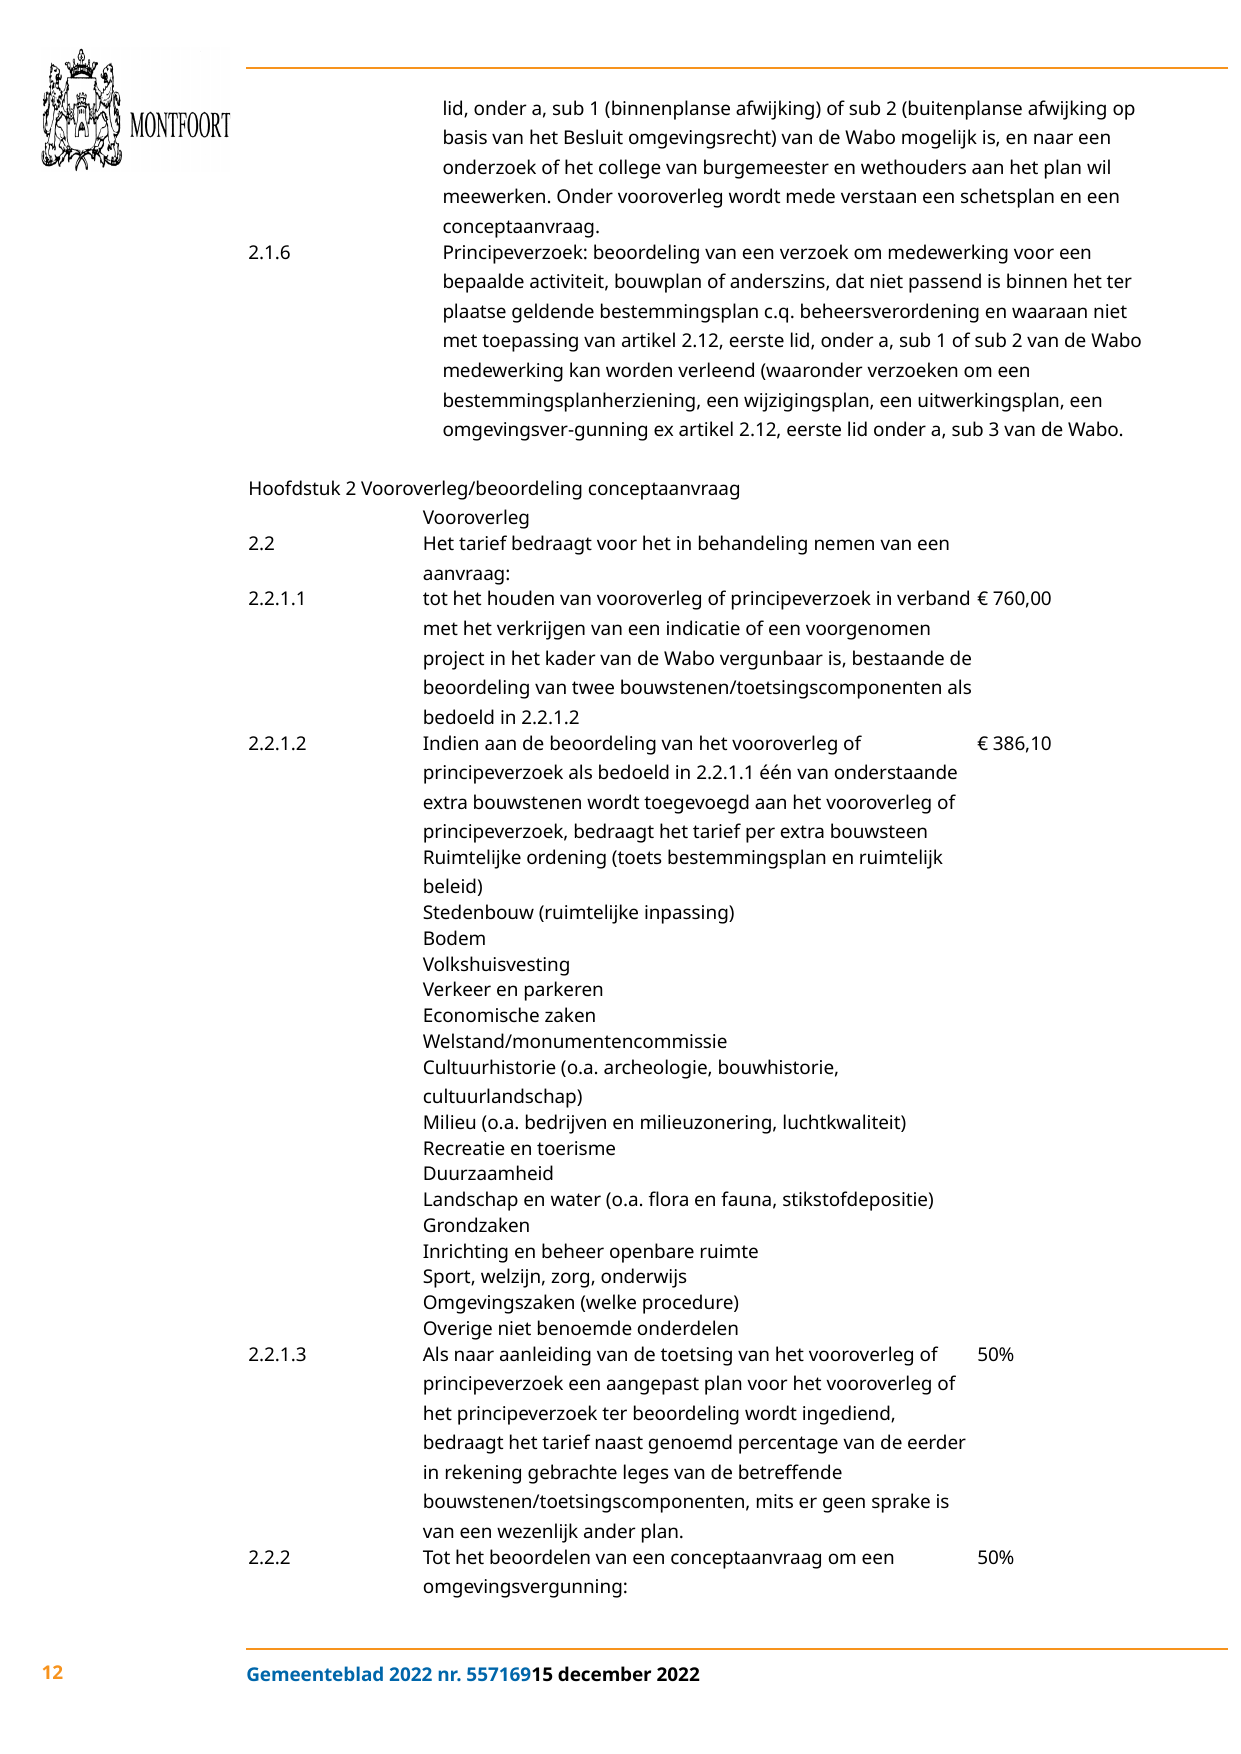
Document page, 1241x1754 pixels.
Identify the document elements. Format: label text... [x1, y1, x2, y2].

table_cell [248, 1289, 423, 1315]
table_cell Welstand/monumentencommissie [423, 1028, 977, 1054]
table_cell [248, 1264, 423, 1289]
table_cell [977, 977, 1152, 1002]
table_cell [977, 1315, 1152, 1341]
table_cell Tot het beoordelen van een conceptaanvraag om een omgevingsvergunning: [423, 1544, 977, 1599]
table_cell 2.1.6 [248, 239, 442, 442]
table_cell Recreatie en toerisme [423, 1135, 977, 1161]
table_cell [977, 1289, 1152, 1315]
table_cell 2.2 [248, 530, 423, 586]
table_cell [977, 1238, 1152, 1263]
table_cell [248, 951, 423, 977]
table_cell [977, 900, 1152, 925]
table_cell Verkeer en parkeren [423, 977, 977, 1002]
table_cell [248, 1135, 423, 1161]
table_cell [248, 1238, 423, 1263]
picture [41, 47, 231, 172]
table_cell [977, 844, 1152, 899]
table_cell [248, 1315, 423, 1341]
table_cell [977, 1161, 1152, 1186]
table_cell [248, 1003, 423, 1028]
table_cell Ruimtelijke ordening (toets bestemmingsplan en ruimtelijk beleid) [423, 844, 977, 899]
table_cell [248, 1186, 423, 1212]
table_cell [977, 1028, 1152, 1054]
table_cell 50% [977, 1341, 1152, 1544]
table_cell [977, 1109, 1152, 1135]
table_cell [248, 1028, 423, 1054]
table_cell 2.2.1.1 [248, 586, 423, 730]
table_cell [977, 1264, 1152, 1289]
table_cell tot het houden van vooroverleg of principeverzoek in verband met het verkrijgen van een indicatie of een voorgenomen project in het kader van de Wabo vergunbaar is, bestaande de beoordeling van twee bouwstenen/toetsingscomponenten als bedoeld in 2.2.1.2 [423, 586, 977, 730]
table_cell Omgevingszaken (welke procedure) [423, 1289, 977, 1315]
table_cell [977, 1003, 1152, 1028]
text Hoofdstuk 2 Vooroverleg/beoordeling conceptaanvraag [248, 475, 1152, 501]
table_cell Sport, welzijn, zorg, onderwijs [423, 1264, 977, 1289]
table_cell [248, 1109, 423, 1135]
table_cell [977, 951, 1152, 977]
table_cell Landschap en water (o.a. flora en fauna, stikstofdepositie) [423, 1186, 977, 1212]
table_cell [248, 95, 442, 239]
table_header Vooroverleg [423, 505, 977, 530]
table_cell Economische zaken [423, 1003, 977, 1028]
table_cell [977, 1212, 1152, 1238]
table_cell [977, 1135, 1152, 1161]
table_cell Bodem [423, 925, 977, 951]
table_cell [248, 844, 423, 899]
table_cell Grondzaken [423, 1212, 977, 1238]
table_cell Stedenbouw (ruimtelijke inpassing) [423, 900, 977, 925]
table_cell [977, 1054, 1152, 1109]
table_cell Principeverzoek: beoordeling van een verzoek om medewerking voor een bepaalde activiteit, bouwplan of anderszins, dat niet passend is binnen het ter plaatse geldende bestemmingsplan c.q. beheersverordening en waaraan niet met toepassing van artikel 2.12, eerste lid, onder a, sub 1 of sub 2 van de Wabo medewerking kan worden verleend (waaronder verzoeken om een bestemmingsplanherziening, een wijzigingsplan, een uitwerkingsplan, een omgevingsver-gunning ex artikel 2.12, eerste lid onder a, sub 3 van de Wabo. [442, 239, 1152, 442]
table_cell 50% [977, 1544, 1152, 1599]
table_cell Duurzaamheid [423, 1161, 977, 1186]
table_cell [248, 925, 423, 951]
table_cell Inrichting en beheer openbare ruimte [423, 1238, 977, 1263]
table_cell Volkshuisvesting [423, 951, 977, 977]
table_cell [248, 1161, 423, 1186]
table_cell 2.2.1.2 [248, 730, 423, 844]
table_header [977, 505, 1152, 530]
table_cell [248, 1212, 423, 1238]
table_cell € 386,10 [977, 730, 1152, 844]
table_cell Het tarief bedraagt voor het in behandeling nemen van een aanvraag: [423, 530, 977, 586]
table_cell Indien aan de beoordeling van het vooroverleg of principeverzoek als bedoeld in 2.2.1.1 één van onderstaande extra bouwstenen wordt toegevoegd aan het vooroverleg of principeverzoek, bedraagt het tarief per extra bouwsteen [423, 730, 977, 844]
table_cell Milieu (o.a. bedrijven en milieuzonering, luchtkwaliteit) [423, 1109, 977, 1135]
table_cell lid, onder a, sub 1 (binnenplanse afwijking) of sub 2 (buitenplanse afwijking op basis van het Besluit omgevingsrecht) van de Wabo mogelijk is, en naar een onderzoek of het college van burgemeester en wethouders aan het plan wil meewerken. Onder vooroverleg wordt mede verstaan een schetsplan en een conceptaanvraag. [442, 95, 1152, 239]
table_cell [977, 925, 1152, 951]
table_cell [248, 900, 423, 925]
table_cell 2.2.1.3 [248, 1341, 423, 1544]
table_header [248, 505, 423, 530]
table_cell [977, 530, 1152, 586]
table_cell € 760,00 [977, 586, 1152, 730]
table_cell Als naar aanleiding van de toetsing van het vooroverleg of principeverzoek een aangepast plan voor het vooroverleg of het principeverzoek ter beoordeling wordt ingediend, bedraagt het tarief naast genoemd percentage van de eerder in rekening gebrachte leges van de betreffende bouwstenen/toetsingscomponenten, mits er geen sprake is van een wezenlijk ander plan. [423, 1341, 977, 1544]
table_cell Cultuurhistorie (o.a. archeologie, bouwhistorie, cultuurlandschap) [423, 1054, 977, 1109]
table_cell [248, 977, 423, 1002]
table_cell 2.2.2 [248, 1544, 423, 1599]
table_cell [977, 1186, 1152, 1212]
table_cell [248, 1054, 423, 1109]
table_cell Overige niet benoemde onderdelen [423, 1315, 977, 1341]
